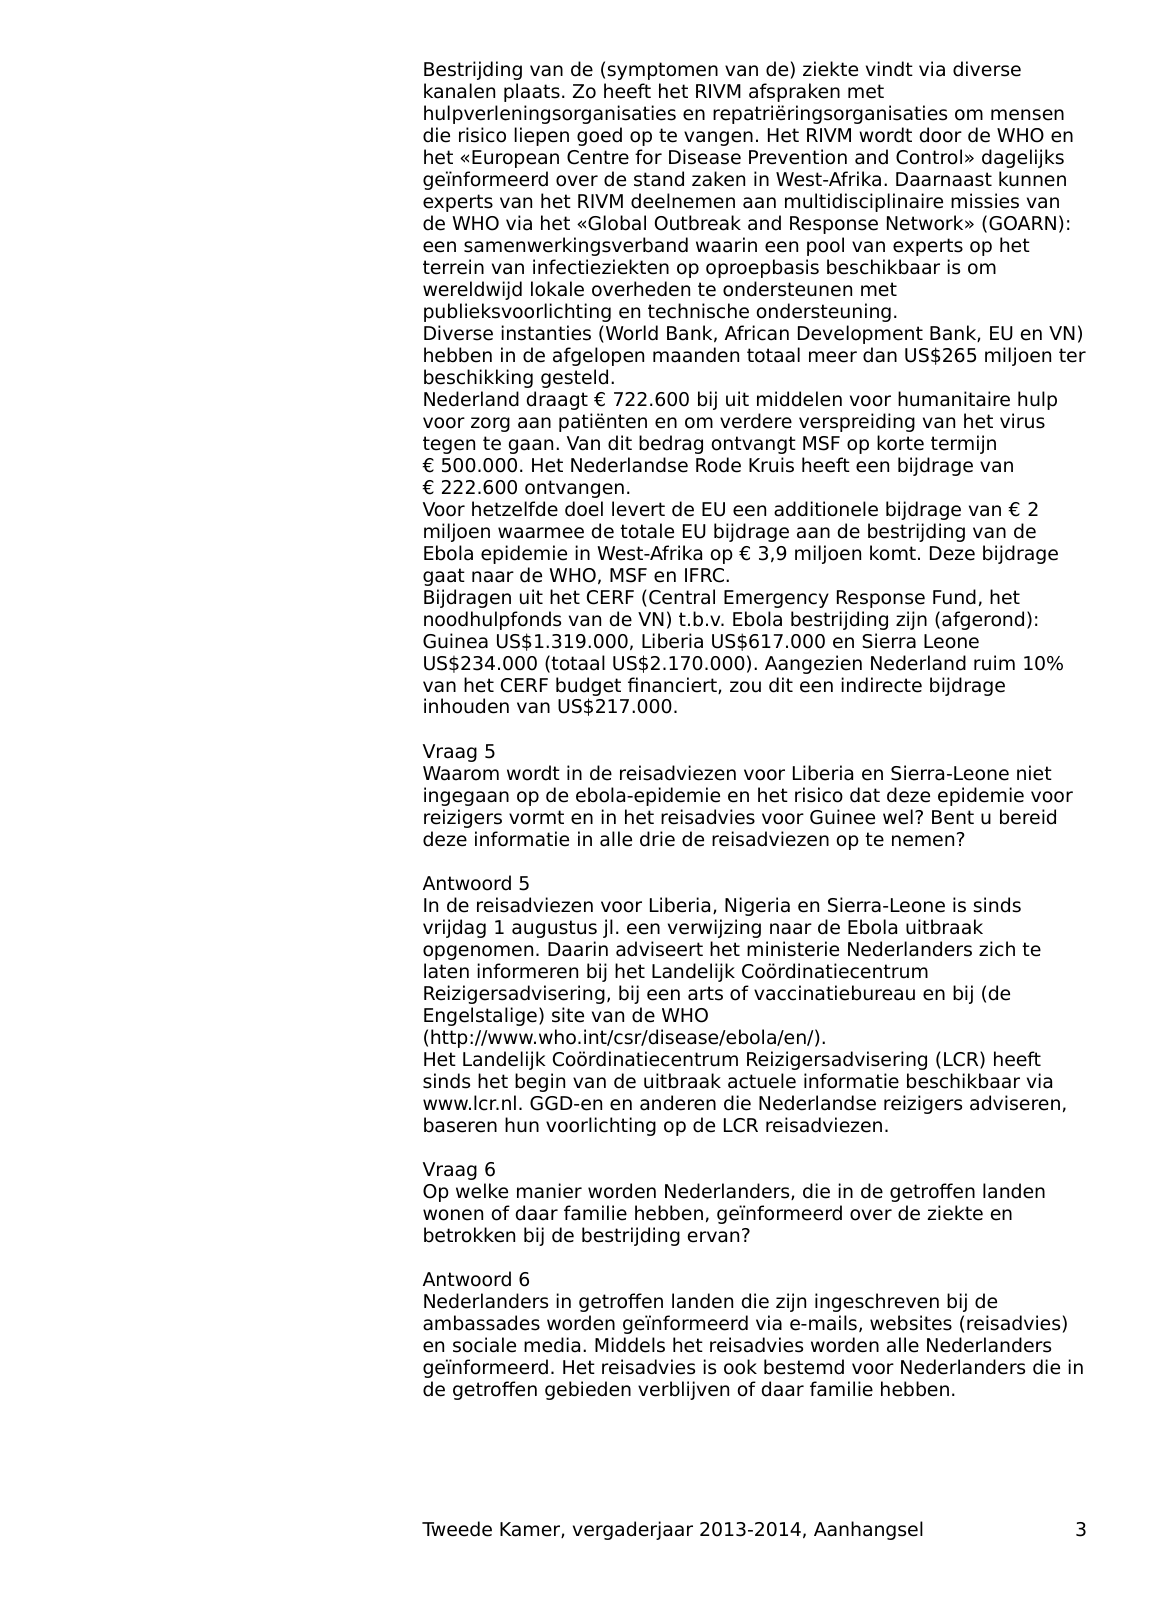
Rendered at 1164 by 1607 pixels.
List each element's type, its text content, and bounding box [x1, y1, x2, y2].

text Waarom wordt in de reisadviezen voor Liberia en Sierra-Leone niet ingegaan op de ebola-epidemie en het risico dat deze epidemie voor reizigers vormt en in het reisadvies voor Guinee wel? Bent u bereid deze informatie in alle drie de reisadviezen op te nemen? [422, 763, 1087, 851]
text Antwoord 5 [422, 873, 1087, 895]
text Bijdragen uit het CERF (Central Emergency Response Fund, het noodhulpfonds van de VN) t.b.v. Ebola bestrijding zijn (afgerond): Guinea US$1.319.000, Liberia US$617.000 en Sierra Leone US$234.000 (totaal US$2.170.000). Aangezien Nederland ruim 10% van het CERF budget financiert, zou dit een indirecte bijdrage inhouden van US$217.000. [422, 587, 1087, 718]
text Voor hetzelfde doel levert de EU een additionele bijdrage van € 2 miljoen waarmee de totale EU bijdrage aan de bestrijding van de Ebola epidemie in West-Afrika op € 3,9 miljoen komt. Deze bijdrage gaat naar de WHO, MSF en IFRC. [422, 499, 1087, 587]
text Antwoord 6 [422, 1269, 1087, 1291]
text Vraag 5 [422, 741, 1087, 763]
text Nederlanders in getroffen landen die zijn ingeschreven bij de ambassades worden geïnformeerd via e-mails, websites (reisadvies) en sociale media. Middels het reisadvies worden alle Nederlanders geïnformeerd. Het reisadvies is ook bestemd voor Nederlanders die in de getroffen gebieden verblijven of daar familie hebben. [422, 1291, 1087, 1401]
text Bestrijding van de (symptomen van de) ziekte vindt via diverse kanalen plaats. Zo heeft het RIVM afspraken met hulpverleningsorganisaties en repatriëringsorganisaties om mensen die risico liepen goed op te vangen. Het RIVM wordt door de WHO en het «European Centre for Disease Prevention and Control» dagelijks geïnformeerd over de stand zaken in West-Afrika. Daarnaast kunnen experts van het RIVM deelnemen aan multidisciplinaire missies van de WHO via het «Global Outbreak and Response Network» (GOARN): een samenwerkingsverband waarin een pool van experts op het terrein van infectieziekten op oproepbasis beschikbaar is om wereldwijd lokale overheden te ondersteunen met publieksvoorlichting en technische ondersteuning. [422, 59, 1087, 323]
text Nederland draagt € 722.600 bij uit middelen voor humanitaire hulp voor zorg aan patiënten en om verdere verspreiding van het virus tegen te gaan. Van dit bedrag ontvangt MSF op korte termijn € 500.000. Het Nederlandse Rode Kruis heeft een bijdrage van € 222.600 ontvangen. [422, 389, 1087, 499]
text Het Landelijk Coördinatiecentrum Reizigersadvisering (LCR) heeft sinds het begin van de uitbraak actuele informatie beschikbaar via www.lcr.nl. GGD-en en anderen die Nederlandse reizigers adviseren, baseren hun voorlichting op de LCR reisadviezen. [422, 1048, 1087, 1136]
text In de reisadviezen voor Liberia, Nigeria en Sierra-Leone is sinds vrijdag 1 augustus jl. een verwijzing naar de Ebola uitbraak opgenomen. Daarin adviseert het ministerie Nederlanders zich te laten informeren bij het Landelijk Coördinatiecentrum Reizigersadvisering, bij een arts of vaccinatiebureau en bij (de Engelstalige) site van de WHO (http://www.who.int/csr/disease/ebola/en/). [422, 895, 1087, 1048]
text Vraag 6 [422, 1159, 1087, 1181]
text Op welke manier worden Nederlanders, die in de getroffen landen wonen of daar familie hebben, geïnformeerd over de ziekte en betrokken bij de bestrijding ervan? [422, 1181, 1087, 1247]
text Diverse instanties (World Bank, African Development Bank, EU en VN) hebben in de afgelopen maanden totaal meer dan US$265 miljoen ter beschikking gesteld. [422, 323, 1087, 389]
